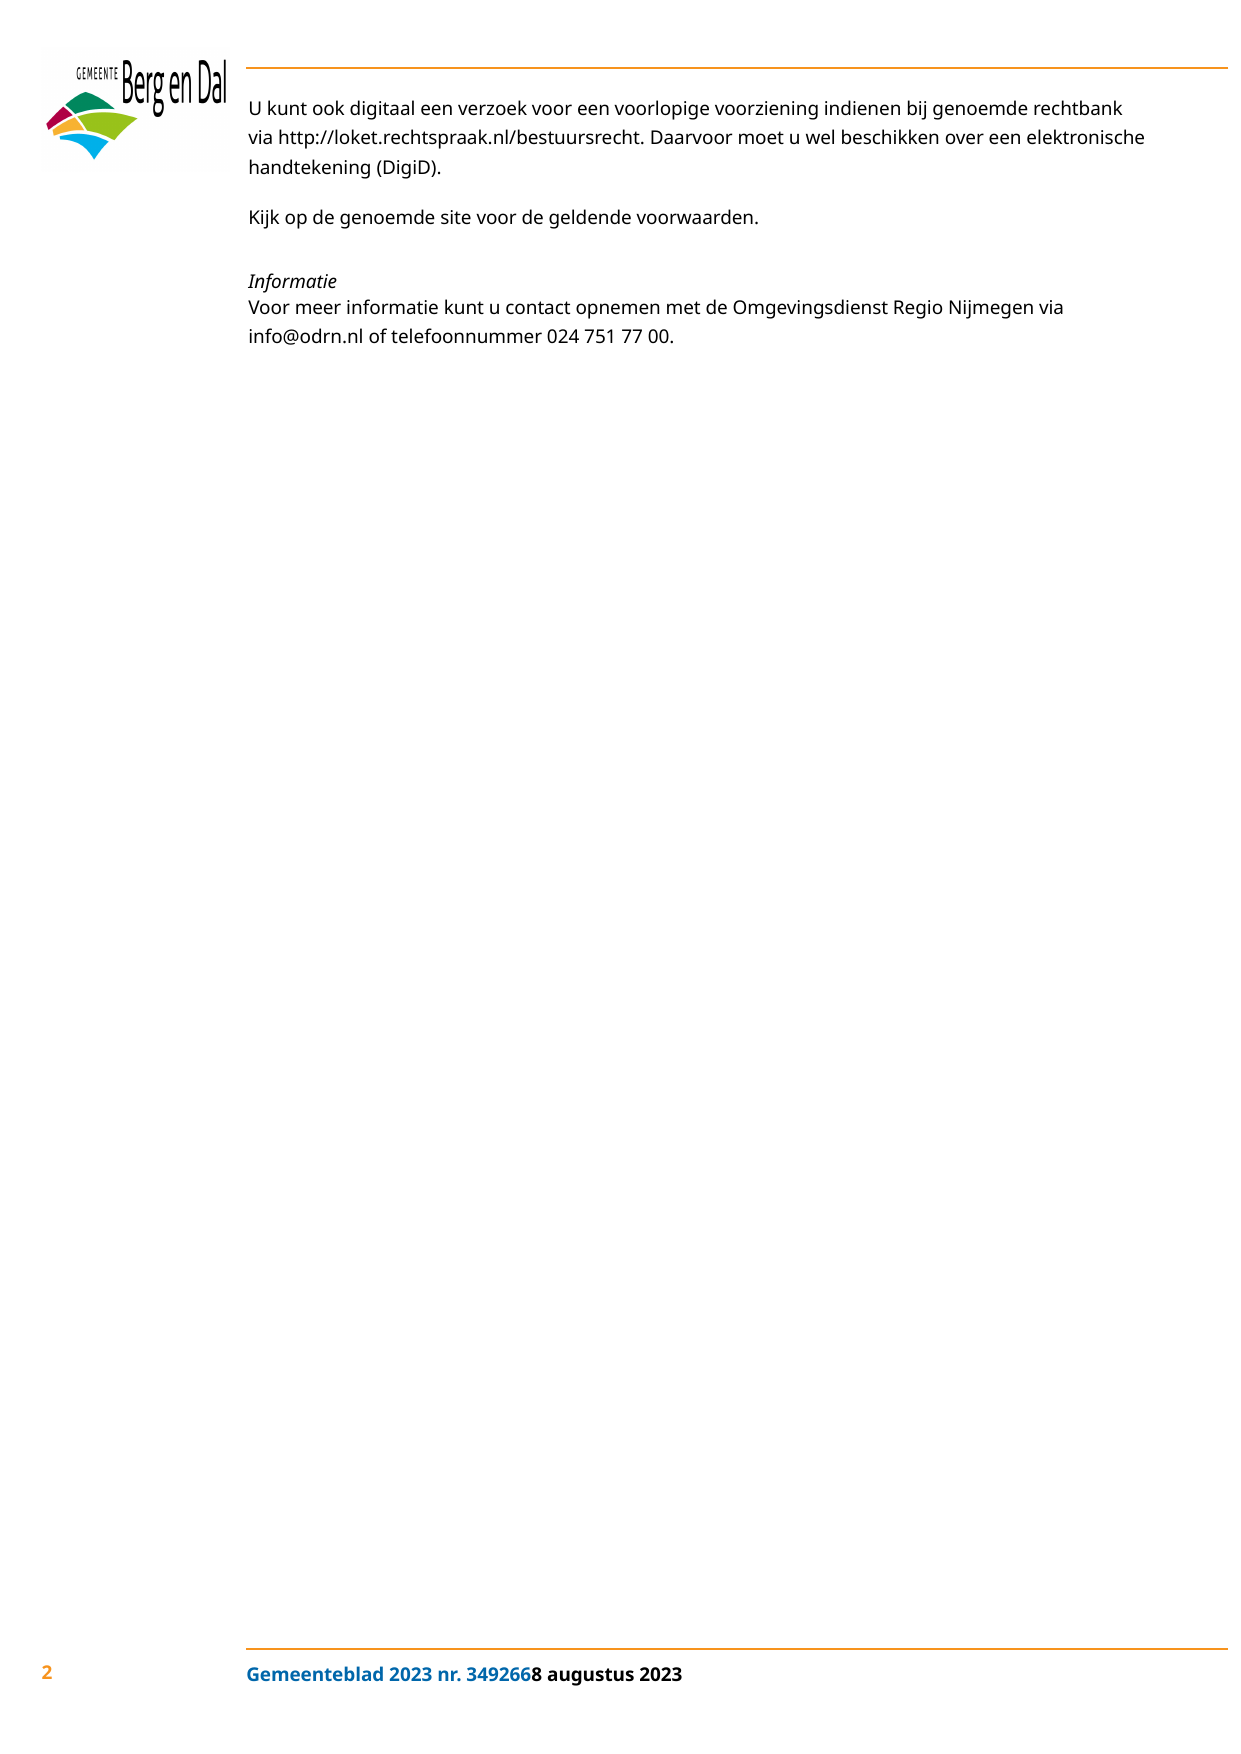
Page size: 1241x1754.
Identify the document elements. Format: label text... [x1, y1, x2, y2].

text Voor meer informatie kunt u contact opnemen met de Omgevingsdienst Regio Nijmegen via info@odrn.nl of telefoonnummer 024 751 77 00. [248, 294, 1152, 349]
text U kunt ook digitaal een verzoek voor een voorlopige voorziening indienen bij genoemde rechtbank via http://loket.rechtspraak.nl/bestuursrecht. Daarvoor moet u wel beschikken over een elektronische handtekening (DigiD). [248, 95, 1152, 180]
picture [41, 47, 231, 172]
text Kijk op de genoemde site voor de geldende voorwaarden. [248, 204, 1152, 230]
text Informatie [248, 268, 1152, 294]
